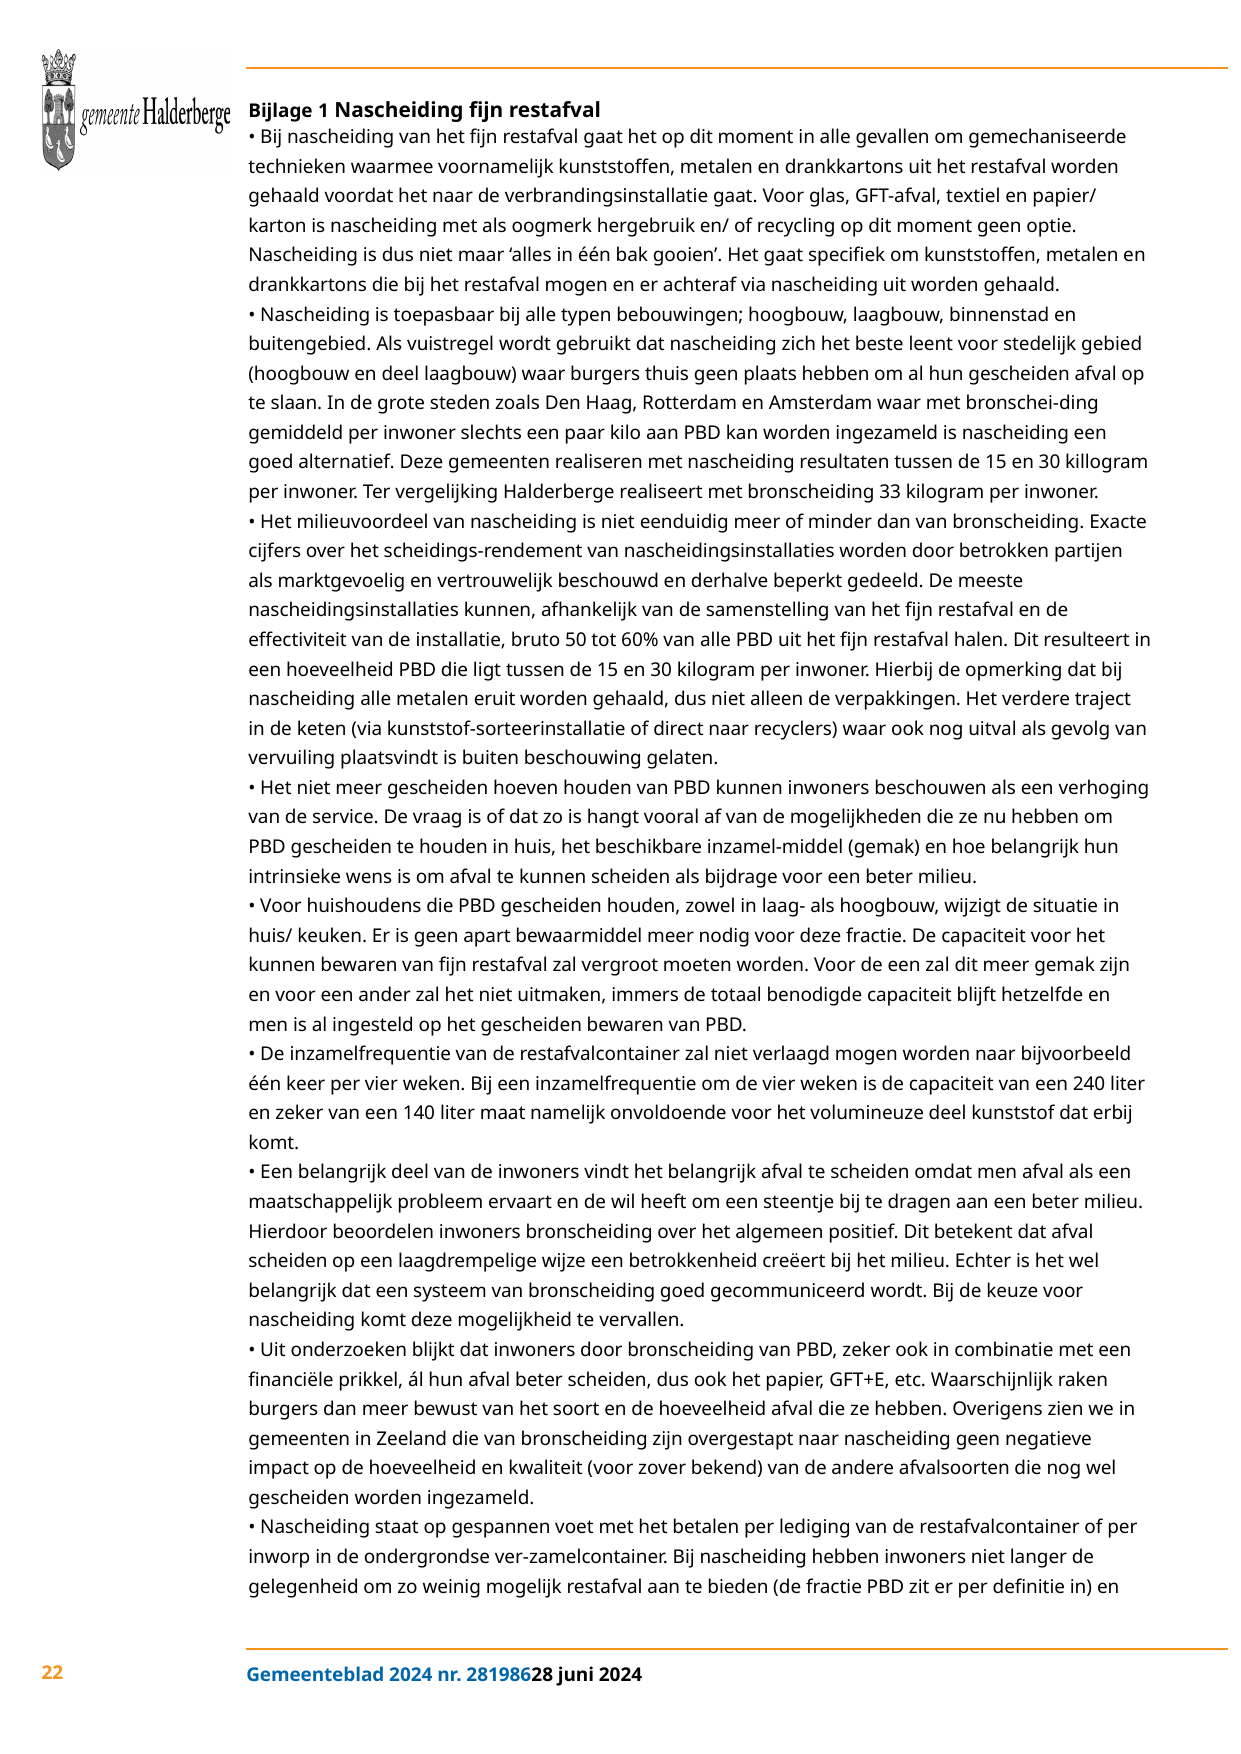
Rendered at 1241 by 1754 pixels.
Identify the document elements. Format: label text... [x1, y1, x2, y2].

text • De inzamelfrequentie van de restafvalcontainer zal niet verlaagd mogen worden naar bijvoorbeeld één keer per vier weken. Bij een inzamelfrequentie om de vier weken is de capaciteit van een 240 liter en zeker van een 140 liter maat namelijk onvoldoende voor het volumineuze deel kunststof dat erbij komt. [248, 1040, 1152, 1155]
text • Uit onderzoeken blijkt dat inwoners door bronscheiding van PBD, zeker ook in combinatie met een financiële prikkel, ál hun afval beter scheiden, dus ook het papier, GFT+E, etc. Waarschijnlijk raken burgers dan meer bewust van het soort en de hoeveelheid afval die ze hebben. Overigens zien we in gemeenten in Zeeland die van bronscheiding zijn overgestapt naar nascheiding geen negatieve impact op de hoeveelheid en kwaliteit (voor zover bekend) van de andere afvalsoorten die nog wel gescheiden worden ingezameld. [248, 1336, 1152, 1510]
text • Bij nascheiding van het fijn restafval gaat het op dit moment in alle gevallen om gemechaniseerde technieken waarmee voornamelijk kunststoffen, metalen en drankkartons uit het restafval worden gehaald voordat het naar de verbrandingsinstallatie gaat. Voor glas, GFT-afval, textiel en papier/ karton is nascheiding met als oogmerk hergebruik en/ of recycling op dit moment geen optie. Nascheiding is dus niet maar ‘alles in één bak gooien’. Het gaat specifiek om kunststoffen, metalen en drankkartons die bij het restafval mogen en er achteraf via nascheiding uit worden gehaald. [248, 123, 1152, 297]
picture [41, 47, 231, 172]
text • Voor huishoudens die PBD gescheiden houden, zowel in laag- als hoogbouw, wijzigt de situatie in huis/ keuken. Er is geen apart bewaarmiddel meer nodig voor deze fractie. De capaciteit voor het kunnen bewaren van fijn restafval zal vergroot moeten worden. Voor de een zal dit meer gemak zijn en voor een ander zal het niet uitmaken, immers de totaal benodigde capaciteit blijft hetzelfde en men is al ingesteld op het gescheiden bewaren van PBD. [248, 892, 1152, 1037]
text • Een belangrijk deel van de inwoners vindt het belangrijk afval te scheiden omdat men afval als een maatschappelijk probleem ervaart en de wil heeft om een steentje bij te dragen aan een beter milieu. Hierdoor beoordelen inwoners bronscheiding over het algemeen positief. Dit betekent dat afval scheiden op een laagdrempelige wijze een betrokkenheid creëert bij het milieu. Echter is het wel belangrijk dat een systeem van bronscheiding goed gecommuniceerd wordt. Bij de keuze voor nascheiding komt deze mogelijkheid te vervallen. [248, 1159, 1152, 1332]
text • Nascheiding is toepasbaar bij alle typen bebouwingen; hoogbouw, laagbouw, binnenstad en buitengebied. Als vuistregel wordt gebruikt dat nascheiding zich het beste leent voor stedelijk gebied (hoogbouw en deel laagbouw) waar burgers thuis geen plaats hebben om al hun gescheiden afval op te slaan. In de grote steden zoals Den Haag, Rotterdam en Amsterdam waar met bronschei-ding gemiddeld per inwoner slechts een paar kilo aan PBD kan worden ingezameld is nascheiding een goed alternatief. Deze gemeenten realiseren met nascheiding resultaten tussen de 15 en 30 killogram per inwoner. Ter vergelijking Halderberge realiseert met bronscheiding 33 kilogram per inwoner. [248, 301, 1152, 504]
text • Nascheiding staat op gespannen voet met het betalen per lediging van de restafvalcontainer of per inworp in de ondergrondse ver-zamelcontainer. Bij nascheiding hebben inwoners niet langer de gelegenheid om zo weinig mogelijk restafval aan te bieden (de fractie PBD zit er per definitie in) en [248, 1514, 1152, 1599]
text • Het milieuvoordeel van nascheiding is niet eenduidig meer of minder dan van bronscheiding. Exacte cijfers over het scheidings-rendement van nascheidingsinstallaties worden door betrokken partijen als marktgevoelig en vertrouwelijk beschouwd en derhalve beperkt gedeeld. De meeste nascheidingsinstallaties kunnen, afhankelijk van de samenstelling van het fijn restafval en de effectiviteit van de installatie, bruto 50 tot 60% van alle PBD uit het fijn restafval halen. Dit resulteert in een hoeveelheid PBD die ligt tussen de 15 en 30 kilogram per inwoner. Hierbij de opmerking dat bij nascheiding alle metalen eruit worden gehaald, dus niet alleen de verpakkingen. Het verdere traject in de keten (via kunststof-sorteerinstallatie of direct naar recyclers) waar ook nog uitval als gevolg van vervuiling plaatsvindt is buiten beschouwing gelaten. [248, 508, 1152, 770]
text Bijlage 1 Nascheiding fijn restafval [248, 95, 1152, 123]
text • Het niet meer gescheiden hoeven houden van PBD kunnen inwoners beschouwen als een verhoging van de service. De vraag is of dat zo is hangt vooral af van de mogelijkheden die ze nu hebben om PBD gescheiden te houden in huis, het beschikbare inzamel-middel (gemak) en hoe belangrijk hun intrinsieke wens is om afval te kunnen scheiden als bijdrage voor een beter milieu. [248, 774, 1152, 889]
